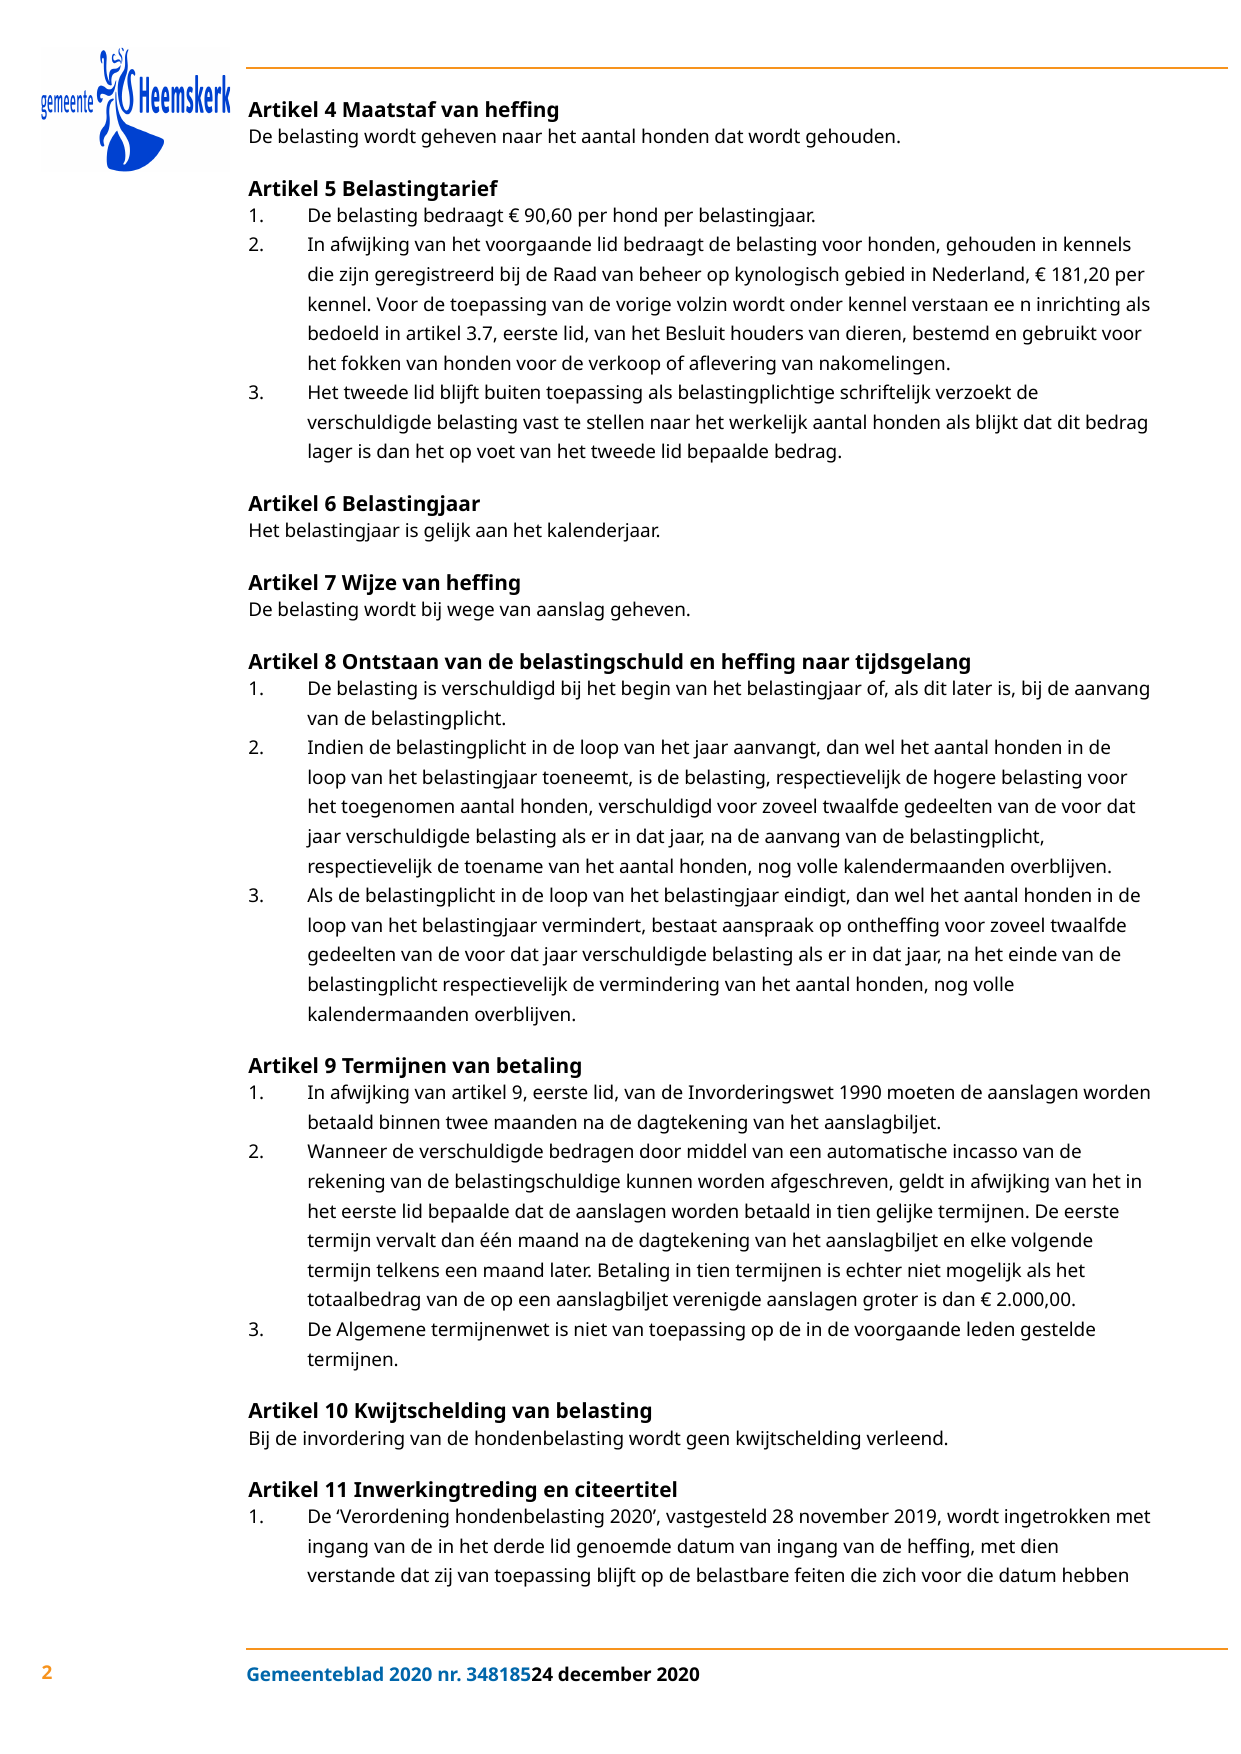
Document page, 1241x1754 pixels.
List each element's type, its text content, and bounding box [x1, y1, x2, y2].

text De belasting wordt geheven naar het aantal honden dat wordt gehouden. [248, 123, 1152, 149]
list De belasting is verschuldigd bij het begin van het belastingjaar of, als dit later is, bij de aanvang van de belastingplicht. [248, 675, 1152, 731]
text Artikel 9 Termijnen van betaling [248, 1051, 1152, 1079]
text Artikel 8 Ontstaan van de belastingschuld en heffing naar tijdsgelang [248, 647, 1152, 675]
picture [41, 47, 231, 172]
list In afwijking van artikel 9, eerste lid, van de Invorderingswet 1990 moeten de aanslagen worden betaald binnen twee maanden na de dagtekening van het aanslagbiljet. [248, 1079, 1152, 1135]
list De Algemene termijnenwet is niet van toepassing op de in de voorgaande leden gestelde termijnen. [248, 1316, 1152, 1372]
text Artikel 10 Kwijtschelding van belasting [248, 1396, 1152, 1425]
text Het belastingjaar is gelijk aan het kalenderjaar. [248, 518, 1152, 543]
list Wanneer de verschuldigde bedragen door middel van een automatische incasso van de rekening van de belastingschuldige kunnen worden afgeschreven, geldt in afwijking van het in het eerste lid bepaalde dat de aanslagen worden betaald in tien gelijke termijnen. De eerste termijn vervalt dan één maand na de dagtekening van het aanslagbiljet en elke volgende termijn telkens een maand later. Betaling in tien termijnen is echter niet mogelijk als het totaalbedrag van de op een aanslagbiljet verenigde aanslagen groter is dan € 2.000,00. [248, 1139, 1152, 1312]
text Artikel 6 Belastingjaar [248, 489, 1152, 518]
list De belasting bedraagt € 90,60 per hond per belastingjaar. [248, 202, 1152, 228]
list Indien de belastingplicht in de loop van het jaar aanvangt, dan wel het aantal honden in de loop van het belastingjaar toeneemt, is de belasting, respectievelijk de hogere belasting voor het toegenomen aantal honden, verschuldigd voor zoveel twaalfde gedeelten van de voor dat jaar verschuldigde belasting als er in dat jaar, na de aanvang van de belastingplicht, respectievelijk de toename van het aantal honden, nog volle kalendermaanden overblijven. [248, 734, 1152, 878]
list De ‘Verordening hondenbelasting 2020’, vastgesteld 28 november 2019, wordt ingetrokken met ingang van de in het derde lid genoemde datum van ingang van de heffing, met dien verstande dat zij van toepassing blijft op de belastbare feiten die zich voor die datum hebben [248, 1503, 1152, 1588]
text De belasting wordt bij wege van aanslag geheven. [248, 596, 1152, 622]
text Artikel 5 Belastingtarief [248, 174, 1152, 202]
text Artikel 11 Inwerkingtreding en citeertitel [248, 1475, 1152, 1503]
text Artikel 4 Maatstaf van heffing [248, 95, 1152, 123]
list In afwijking van het voorgaande lid bedraagt de belasting voor honden, gehouden in kennels die zijn geregistreerd bij de Raad van beheer op kynologisch gebied in Nederland, € 181,20 per kennel. Voor de toepassing van de vorige volzin wordt onder kennel verstaan ee n inrichting als bedoeld in artikel 3.7, eerste lid, van het Besluit houders van dieren, bestemd en gebruikt voor het fokken van honden voor de verkoop of aflevering van nakomelingen. [248, 232, 1152, 376]
list Als de belastingplicht in de loop van het belastingjaar eindigt, dan wel het aantal honden in de loop van het belastingjaar vermindert, bestaat aanspraak op ontheffing voor zoveel twaalfde gedeelten van de voor dat jaar verschuldigde belasting als er in dat jaar, na het einde van de belastingplicht respectievelijk de vermindering van het aantal honden, nog volle kalendermaanden overblijven. [248, 882, 1152, 1026]
text Artikel 7 Wijze van heffing [248, 568, 1152, 596]
list Het tweede lid blijft buiten toepassing als belastingplichtige schriftelijk verzoekt de verschuldigde belasting vast te stellen naar het werkelijk aantal honden als blijkt dat dit bedrag lager is dan het op voet van het tweede lid bepaalde bedrag. [248, 379, 1152, 464]
text Bij de invordering van de hondenbelasting wordt geen kwijtschelding verleend. [248, 1425, 1152, 1450]
